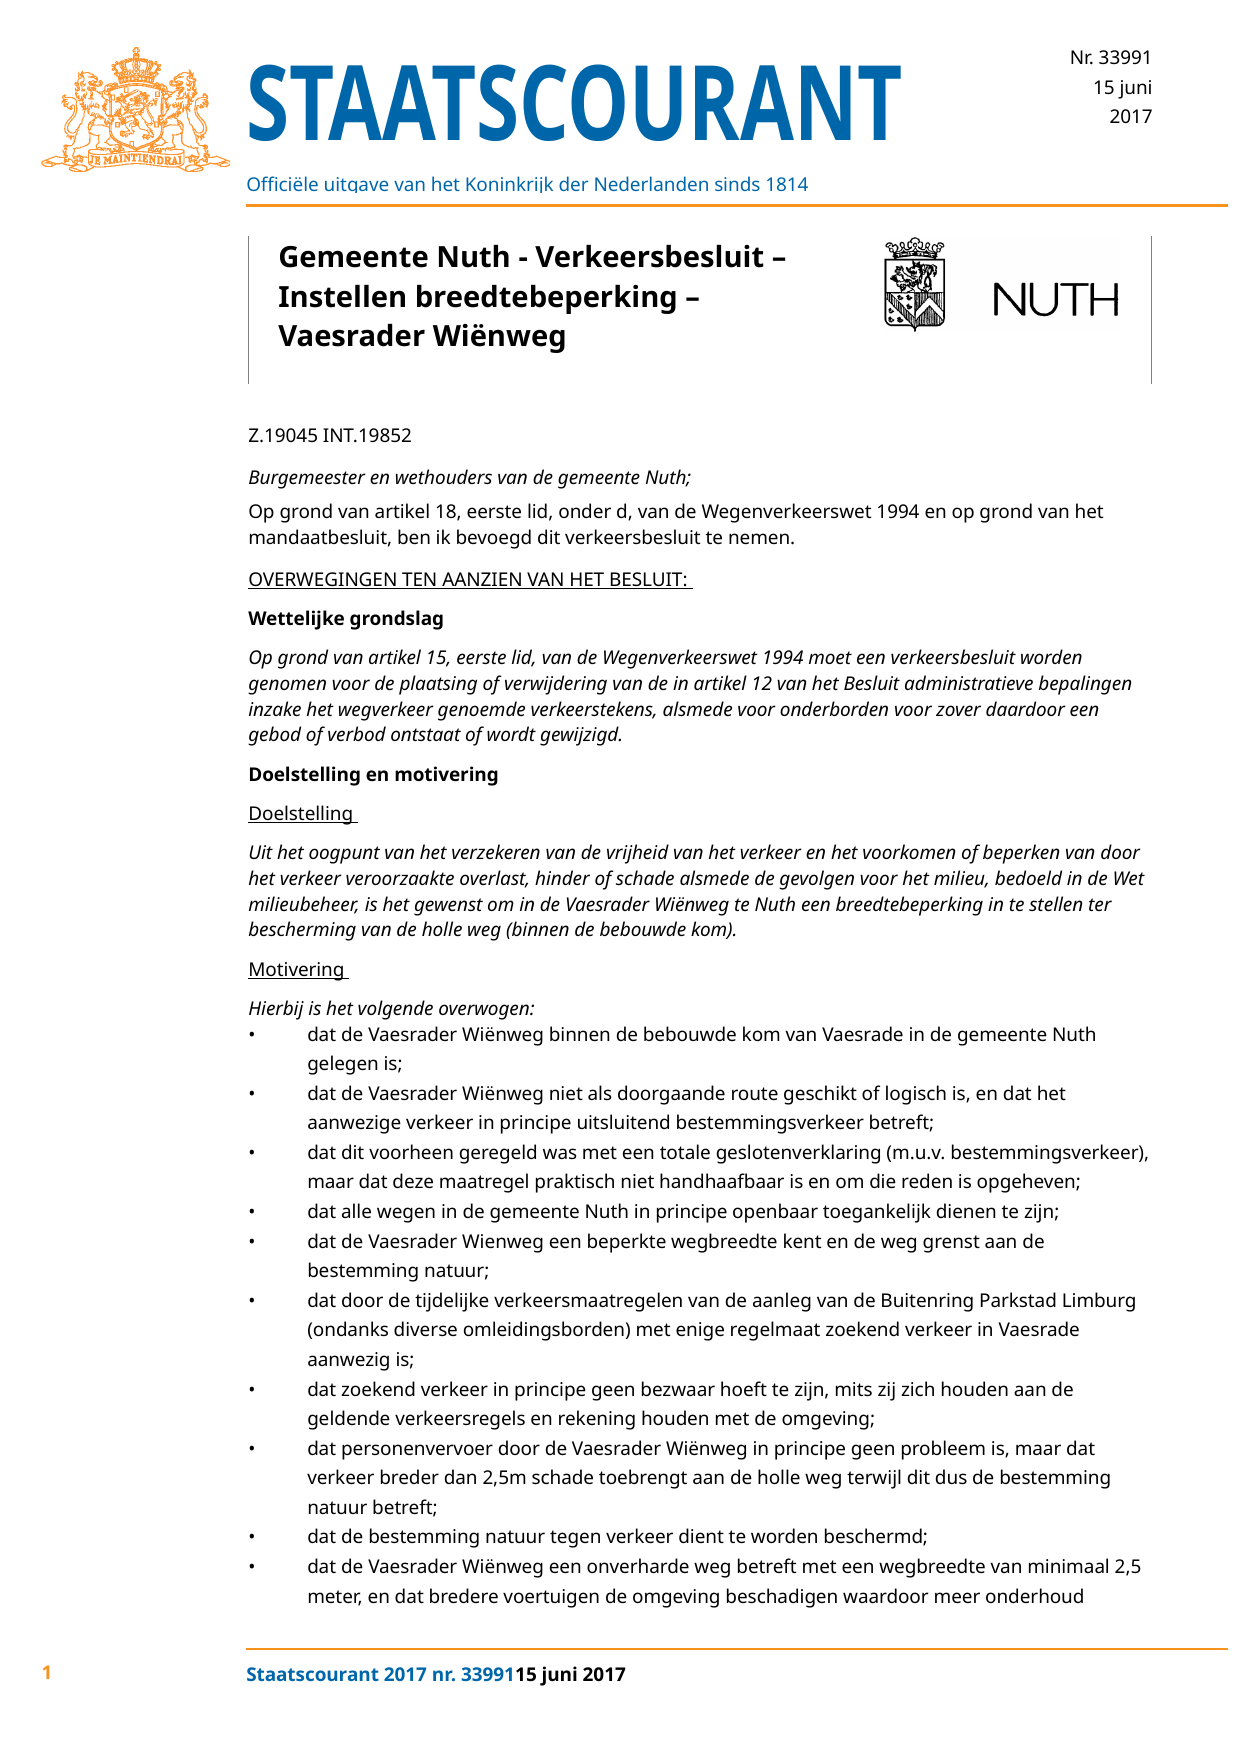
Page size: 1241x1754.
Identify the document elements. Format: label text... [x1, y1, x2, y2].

list dat door de tijdelijke verkeersmaatregelen van de aanleg van de Buitenring Parkstad Limburg (ondanks diverse omleidingsborden) met enige regelmaat zoekend verkeer in Vaesrade aanwezig is; [248, 1287, 1152, 1372]
text Doelstelling en motivering [248, 761, 1152, 787]
picture [882, 236, 1119, 333]
list dat de Vaesrader Wiënweg een onverharde weg betreft met een wegbreedte van minimaal 2,5 meter, en dat bredere voertuigen de omgeving beschadigen waardoor meer onderhoud [248, 1553, 1152, 1609]
text Wettelijke grondslag [248, 605, 1152, 631]
list dat de Vaesrader Wiënweg niet als doorgaande route geschikt of logisch is, en dat het aanwezige verkeer in principe uitsluitend bestemmingsverkeer betreft; [248, 1080, 1152, 1135]
text Op grond van artikel 18, eerste lid, onder d, van de Wegenverkeerswet 1994 en op grond van het mandaatbesluit, ben ik bevoegd dit verkeersbesluit te nemen. [248, 498, 1152, 550]
text OVERWEGINGEN TEN AANZIEN VAN HET BESLUIT: [248, 566, 1152, 592]
list dat alle wegen in de gemeente Nuth in principe openbaar toegankelijk dienen te zijn; [248, 1198, 1152, 1224]
text Hierbij is het volgende overwogen: [248, 995, 1152, 1021]
picture [41, 47, 231, 172]
list dat zoekend verkeer in principe geen bezwaar hoeft te zijn, mits zij zich houden aan de geldende verkeersregels en rekening houden met de omgeving; [248, 1376, 1152, 1431]
text Z.19045 INT.19852 [248, 422, 1152, 448]
list dat de Vaesrader Wienweg een beperkte wegbreedte kent en de weg grenst aan de bestemming natuur; [248, 1228, 1152, 1283]
list dat personenvervoer door de Vaesrader Wiënweg in principe geen probleem is, maar dat verkeer breder dan 2,5m schade toebrengt aan de holle weg terwijl dit dus de bestemming natuur betreft; [248, 1435, 1152, 1520]
table_header Gemeente Nuth - Verkeersbesluit – Instellen breedtebeperking – Vaesrader Wiënweg [249, 236, 850, 384]
text Burgemeester en wethouders van de gemeente Nuth; [248, 464, 1152, 490]
table_header [850, 333, 1151, 384]
text Motivering [248, 956, 1152, 982]
table_header [1119, 236, 1151, 332]
list dat de Vaesrader Wiënweg binnen de bebouwde kom van Vaesrade in de gemeente Nuth gelegen is; [248, 1021, 1152, 1076]
text Op grond van artikel 15, eerste lid, van de Wegenverkeerswet 1994 moet een verkeersbesluit worden genomen voor de plaatsing of verwijdering van de in artikel 12 van het Besluit administratieve bepalingen inzake het wegverkeer genoemde verkeerstekens, alsmede voor onderborden voor zover daardoor een gebod of verbod ontstaat of wordt gewijzigd. [248, 644, 1152, 747]
table_header [850, 236, 882, 332]
list dat dit voorheen geregeld was met een totale geslotenverklaring (m.u.v. bestemmingsverkeer), maar dat deze maatregel praktisch niet handhaafbaar is en om die reden is opgeheven; [248, 1139, 1152, 1194]
text Doelstelling [248, 800, 1152, 826]
list dat de bestemming natuur tegen verkeer dient te worden beschermd; [248, 1524, 1152, 1549]
text Uit het oogpunt van het verzekeren van de vrijheid van het verkeer en het voorkomen of beperken van door het verkeer veroorzaakte overlast, hinder of schade alsmede de gevolgen voor het milieu, bedoeld in de Wet milieubeheer, is het gewenst om in de Vaesrader Wiënweg te Nuth een breedtebeperking in te stellen ter bescherming van de holle weg (binnen de bebouwde kom). [248, 839, 1152, 942]
